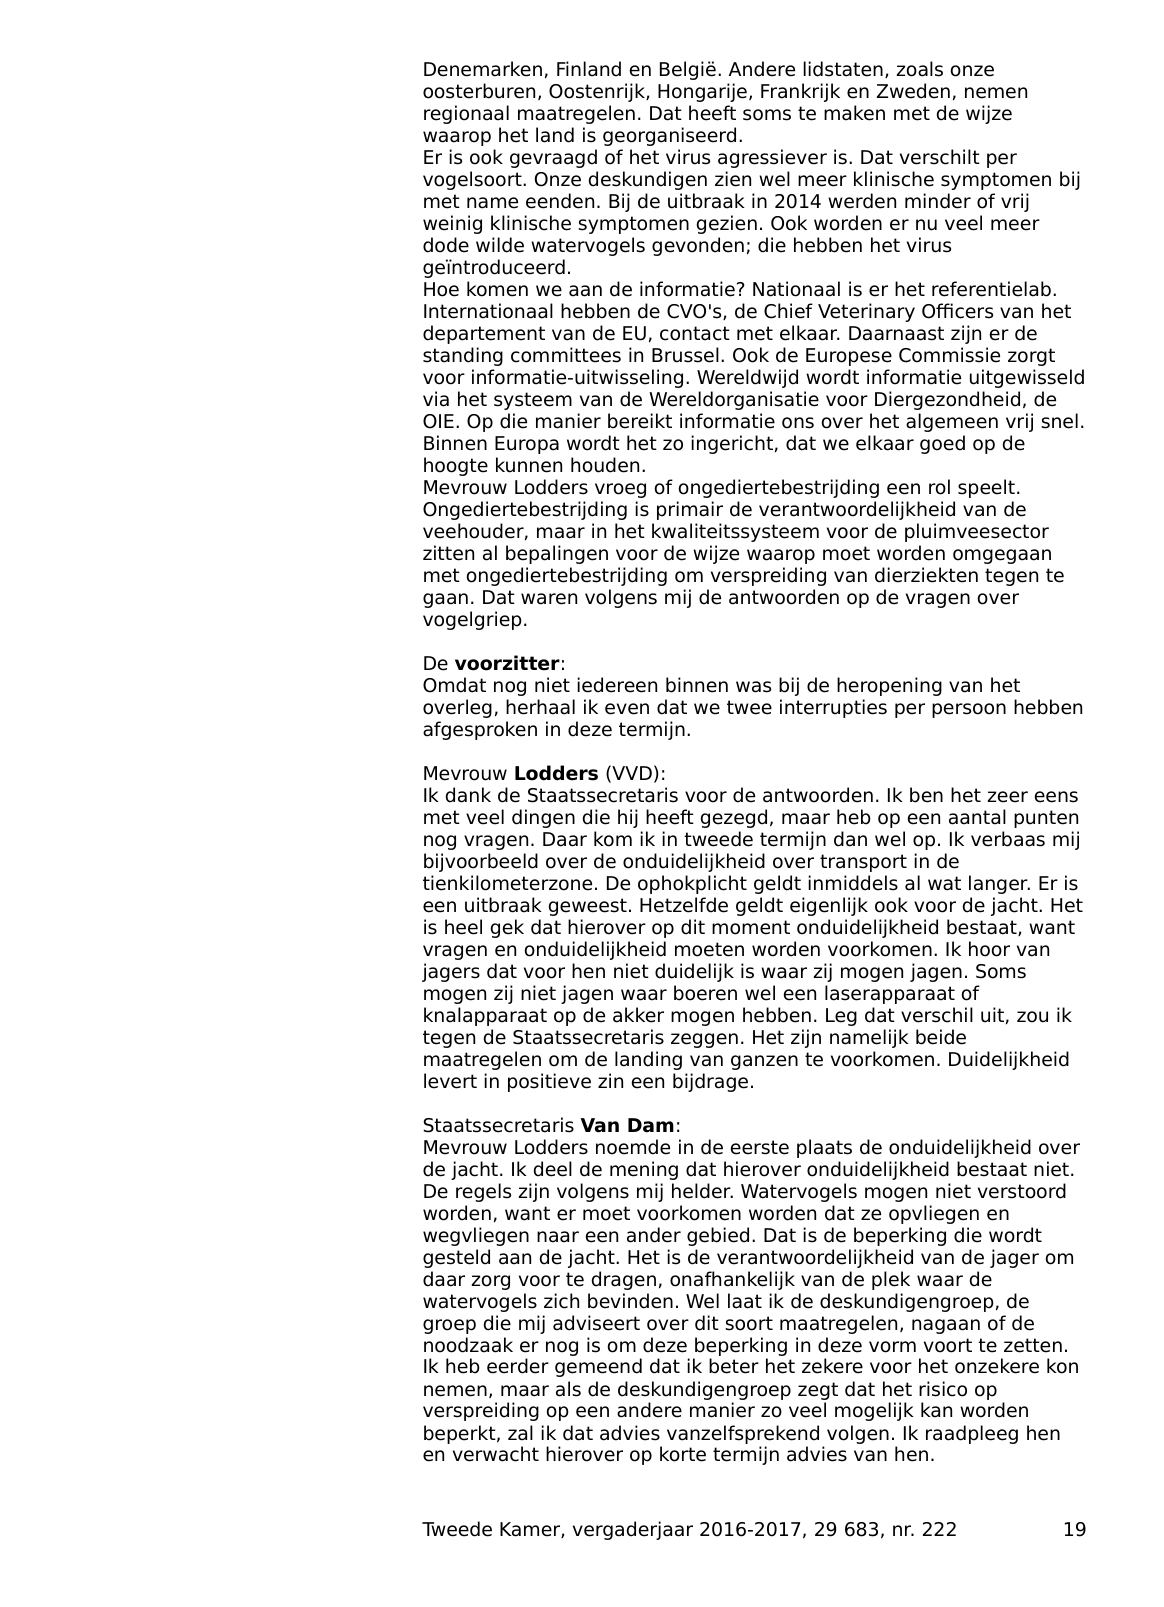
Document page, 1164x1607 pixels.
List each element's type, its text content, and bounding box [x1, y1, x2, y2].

text De voorzitter: [422, 653, 1087, 675]
text Ik dank de Staatssecretaris voor de antwoorden. Ik ben het zeer eens met veel dingen die hij heeft gezegd, maar heb op een aantal punten nog vragen. Daar kom ik in tweede termijn dan wel op. Ik verbaas mij bijvoorbeeld over de onduidelijkheid over transport in de tienkilometerzone. De ophokplicht geldt inmiddels al wat langer. Er is een uitbraak geweest. Hetzelfde geldt eigenlijk ook voor de jacht. Het is heel gek dat hierover op dit moment onduidelijkheid bestaat, want vragen en onduidelijkheid moeten worden voorkomen. Ik hoor van jagers dat voor hen niet duidelijk is waar zij mogen jagen. Soms mogen zij niet jagen waar boeren wel een laserapparaat of knalapparaat op de akker mogen hebben. Leg dat verschil uit, zou ik tegen de Staatssecretaris zeggen. Het zijn namelijk beide maatregelen om de landing van ganzen te voorkomen. Duidelijkheid levert in positieve zin een bijdrage. [422, 785, 1087, 1092]
text Staatssecretaris Van Dam: [422, 1115, 1087, 1137]
text Mevrouw Lodders noemde in de eerste plaats de onduidelijkheid over de jacht. Ik deel de mening dat hierover onduidelijkheid bestaat niet. De regels zijn volgens mij helder. Watervogels mogen niet verstoord worden, want er moet voorkomen worden dat ze opvliegen en wegvliegen naar een ander gebied. Dat is de beperking die wordt gesteld aan de jacht. Het is de verantwoordelijkheid van de jager om daar zorg voor te dragen, onafhankelijk van de plek waar de watervogels zich bevinden. Wel laat ik de deskundigengroep, de groep die mij adviseert over dit soort maatregelen, nagaan of de noodzaak er nog is om deze beperking in deze vorm voort te zetten. Ik heb eerder gemeend dat ik beter het zekere voor het onzekere kon nemen, maar als de deskundigengroep zegt dat het risico op verspreiding op een andere manier zo veel mogelijk kan worden beperkt, zal ik dat advies vanzelfsprekend volgen. Ik raadpleeg hen en verwacht hierover op korte termijn advies van hen. [422, 1137, 1087, 1466]
text Er is ook gevraagd of het virus agressiever is. Dat verschilt per vogelsoort. Onze deskundigen zien wel meer klinische symptomen bij met name eenden. Bij de uitbraak in 2014 werden minder of vrij weinig klinische symptomen gezien. Ook worden er nu veel meer dode wilde watervogels gevonden; die hebben het virus geïntroduceerd. [422, 147, 1087, 279]
text Mevrouw Lodders (VVD): [422, 763, 1087, 785]
text Omdat nog niet iedereen binnen was bij de heropening van het overleg, herhaal ik even dat we twee interrupties per persoon hebben afgesproken in deze termijn. [422, 675, 1087, 741]
text Mevrouw Lodders vroeg of ongediertebestrijding een rol speelt. Ongediertebestrijding is primair de verantwoordelijkheid van de veehouder, maar in het kwaliteitssysteem voor de pluimveesector zitten al bepalingen voor de wijze waarop moet worden omgegaan met ongediertebestrijding om verspreiding van dierziekten tegen te gaan. Dat waren volgens mij de antwoorden op de vragen over vogelgriep. [422, 477, 1087, 631]
text Denemarken, Finland en België. Andere lidstaten, zoals onze oosterburen, Oostenrijk, Hongarije, Frankrijk en Zweden, nemen regionaal maatregelen. Dat heeft soms te maken met de wijze waarop het land is georganiseerd. [422, 59, 1087, 147]
text Hoe komen we aan de informatie? Nationaal is er het referentielab. Internationaal hebben de CVO's, de Chief Veterinary Officers van het departement van de EU, contact met elkaar. Daarnaast zijn er de standing committees in Brussel. Ook de Europese Commissie zorgt voor informatie-uitwisseling. Wereldwijd wordt informatie uitgewisseld via het systeem van de Wereldorganisatie voor Diergezondheid, de OIE. Op die manier bereikt informatie ons over het algemeen vrij snel. Binnen Europa wordt het zo ingericht, dat we elkaar goed op de hoogte kunnen houden. [422, 279, 1087, 477]
